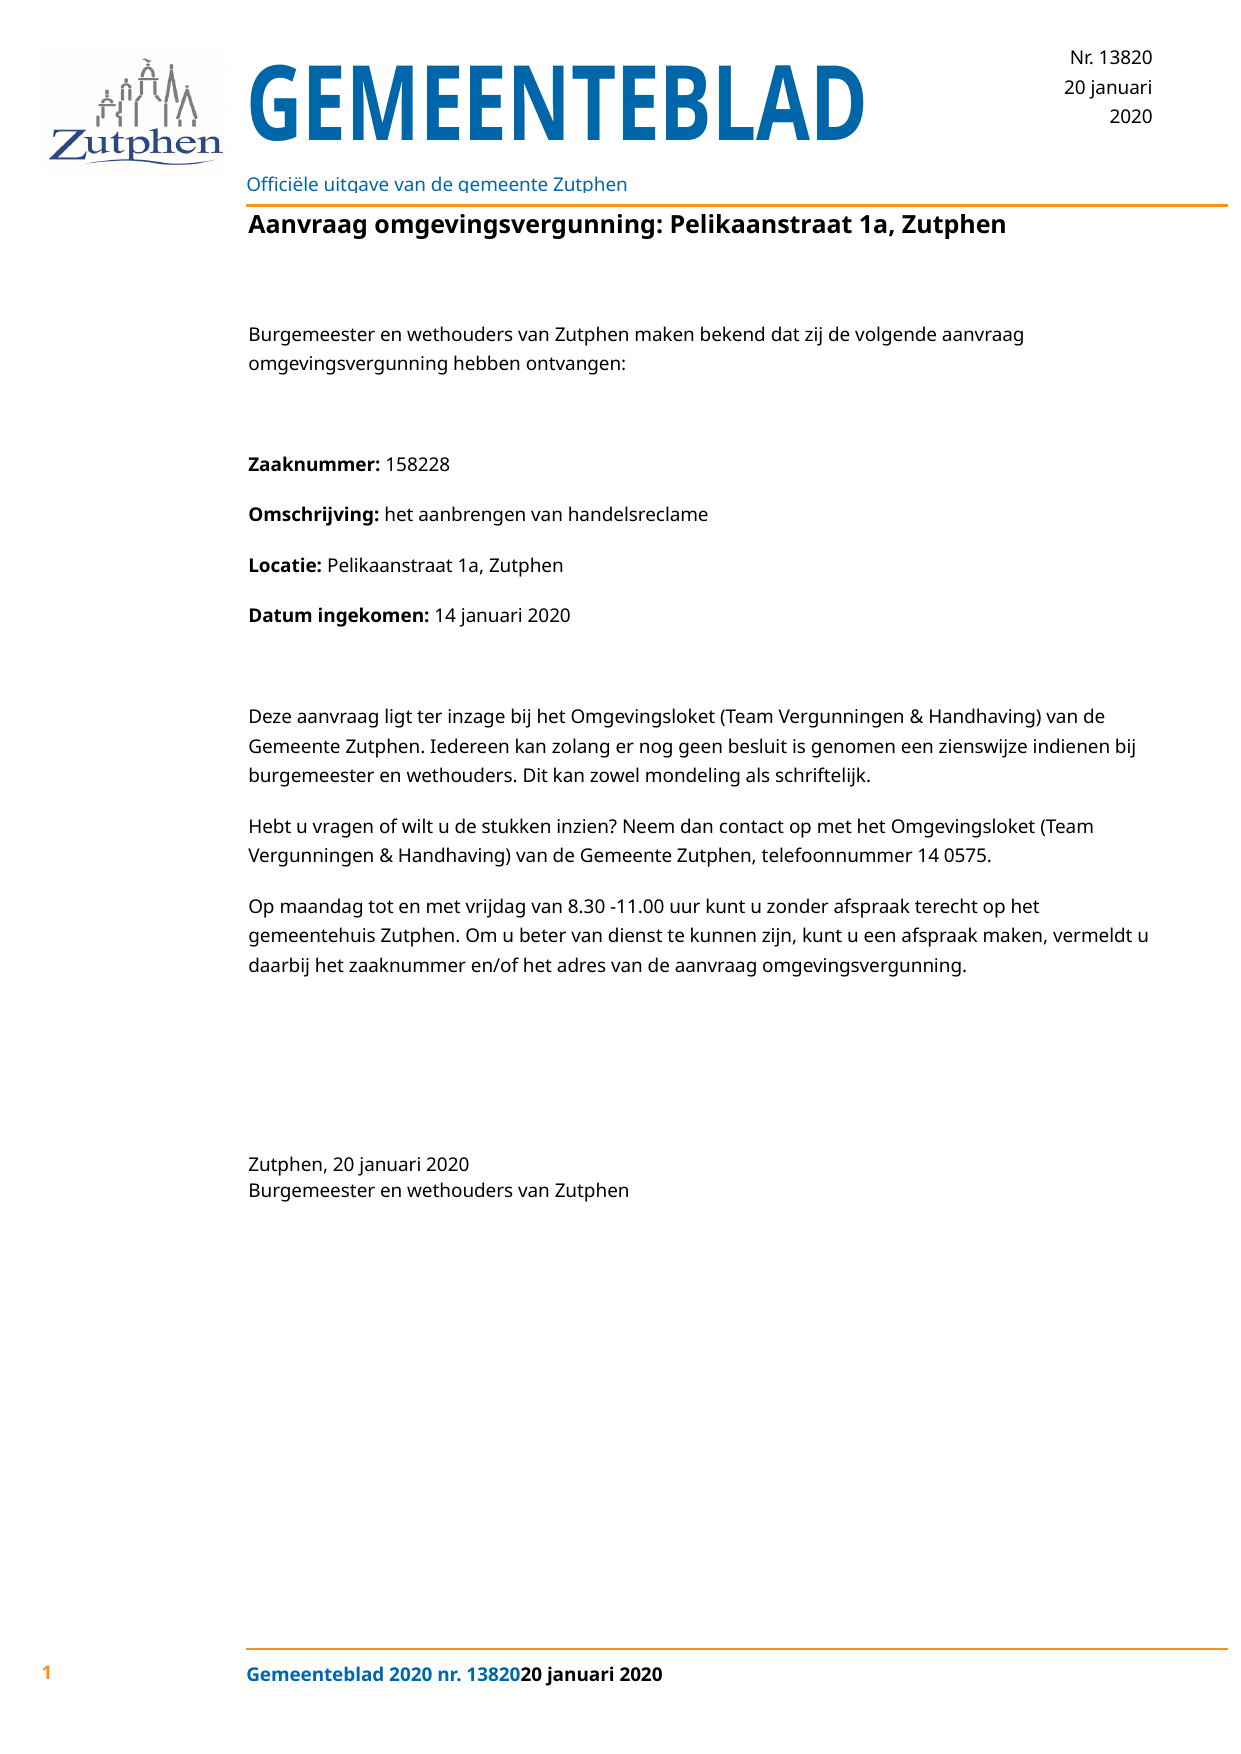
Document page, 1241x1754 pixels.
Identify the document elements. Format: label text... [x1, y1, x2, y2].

text Burgemeester en wethouders van Zutphen [248, 1177, 1152, 1202]
text Datum ingekomen: 14 januari 2020 [248, 602, 1152, 628]
text Burgemeester en wethouders van Zutphen maken bekend dat zij de volgende aanvraag omgevingsvergunning hebben ontvangen: [248, 321, 1152, 376]
text Zutphen, 20 januari 2020 [248, 1151, 1152, 1177]
text Zaaknummer: 158228 [248, 451, 1152, 477]
picture [41, 47, 231, 172]
text Locatie: Pelikaanstraat 1a, Zutphen [248, 552, 1152, 578]
text Op maandag tot en met vrijdag van 8.30 -11.00 uur kunt u zonder afspraak terecht op het gemeentehuis Zutphen. Om u beter van dienst te kunnen zijn, kunt u een afspraak maken, vermeldt u daarbij het zaaknummer en/of het adres van de aanvraag omgevingsvergunning. [248, 893, 1152, 978]
text Omschrijving: het aanbrengen van handelsreclame [248, 502, 1152, 527]
text Deze aanvraag ligt ter inzage bij het Omgevingsloket (Team Vergunningen & Handhaving) van de Gemeente Zutphen. Iedereen kan zolang er nog geen besluit is genomen een zienswijze indienen bij burgemeester en wethouders. Dit kan zowel mondeling als schriftelijk. [248, 703, 1152, 788]
text Hebt u vragen of wilt u de stukken inzien? Neem dan contact op met het Omgevingsloket (Team Vergunningen & Handhaving) van de Gemeente Zutphen, telefoonnummer 14 0575. [248, 813, 1152, 868]
text Aanvraag omgevingsvergunning: Pelikaanstraat 1a, Zutphen [248, 207, 1152, 241]
